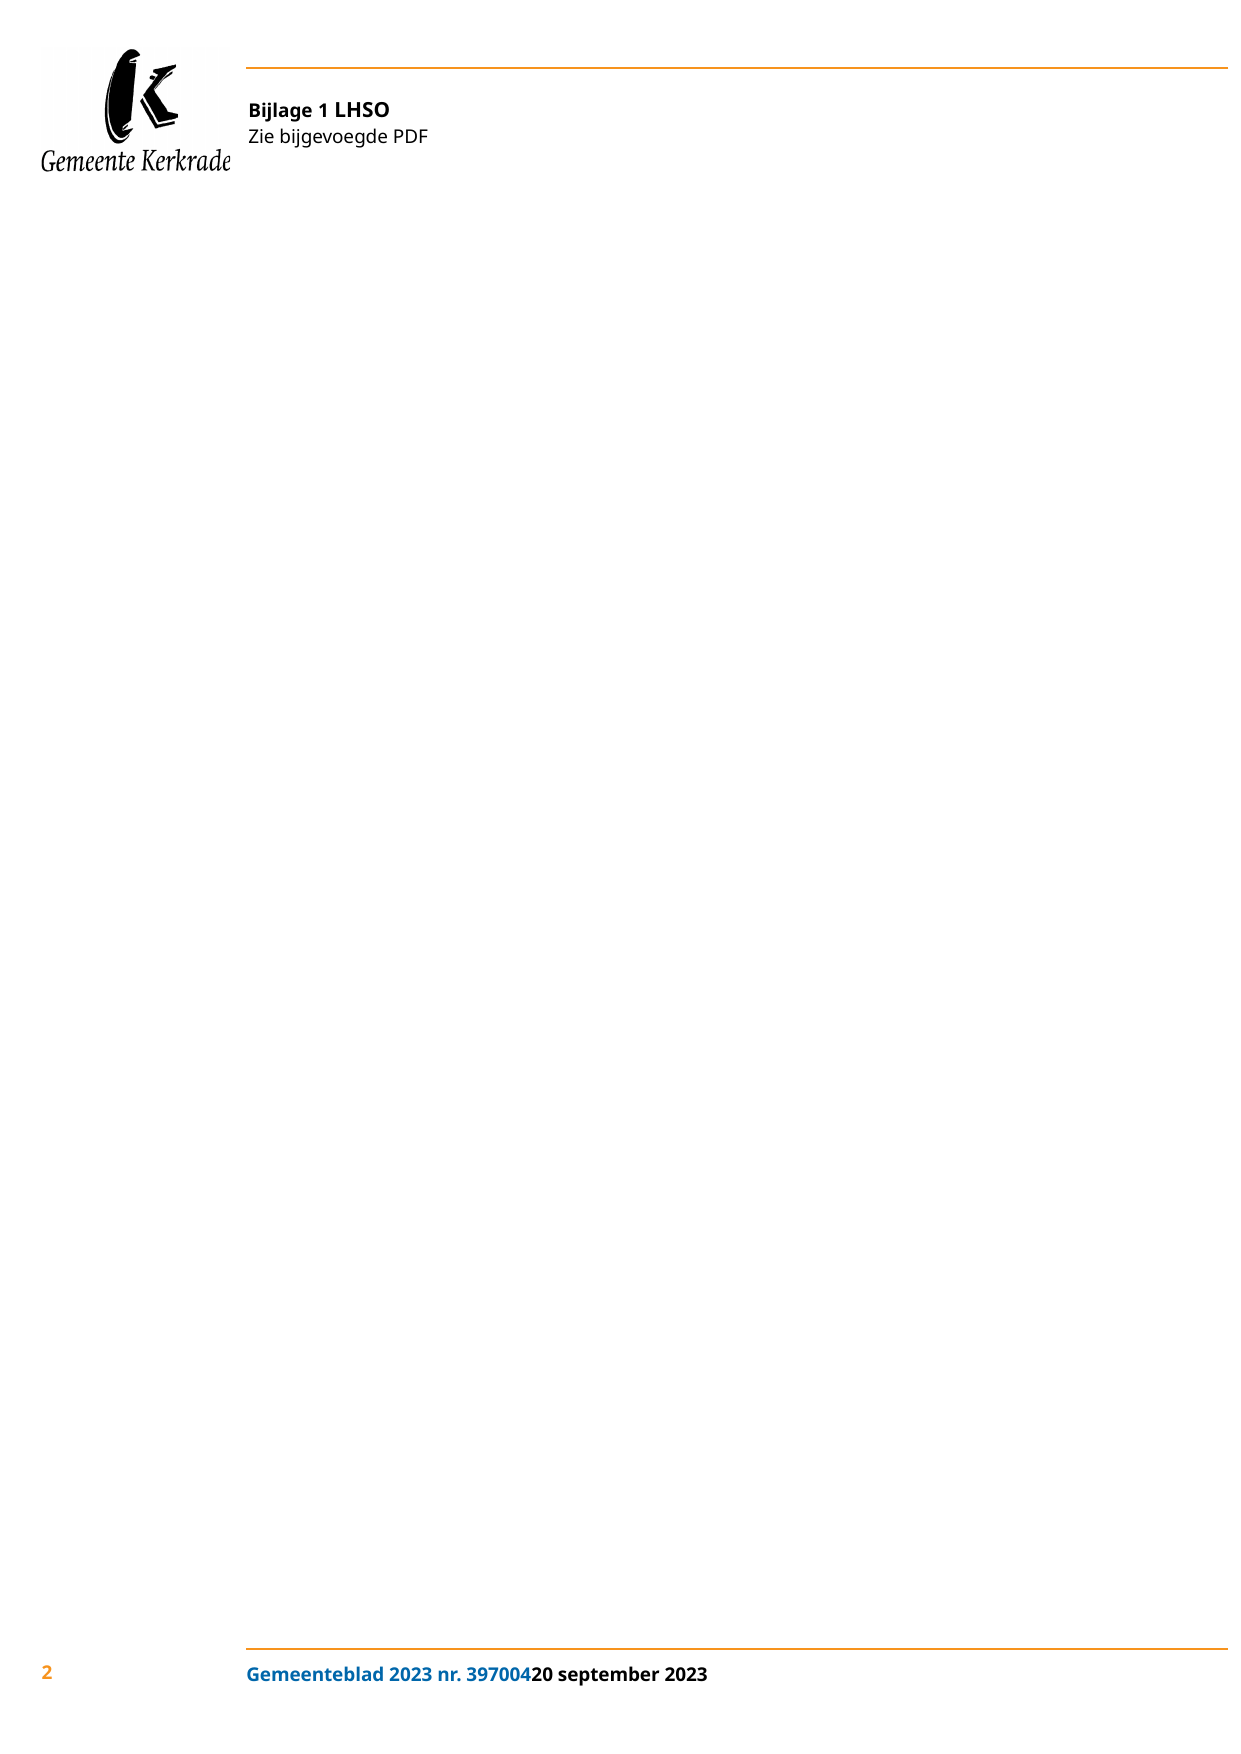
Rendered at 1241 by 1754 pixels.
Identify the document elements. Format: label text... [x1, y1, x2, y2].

picture [41, 47, 231, 172]
text Bijlage 1 LHSO [248, 95, 1152, 123]
text Zie bijgevoegde PDF [248, 123, 1152, 149]
